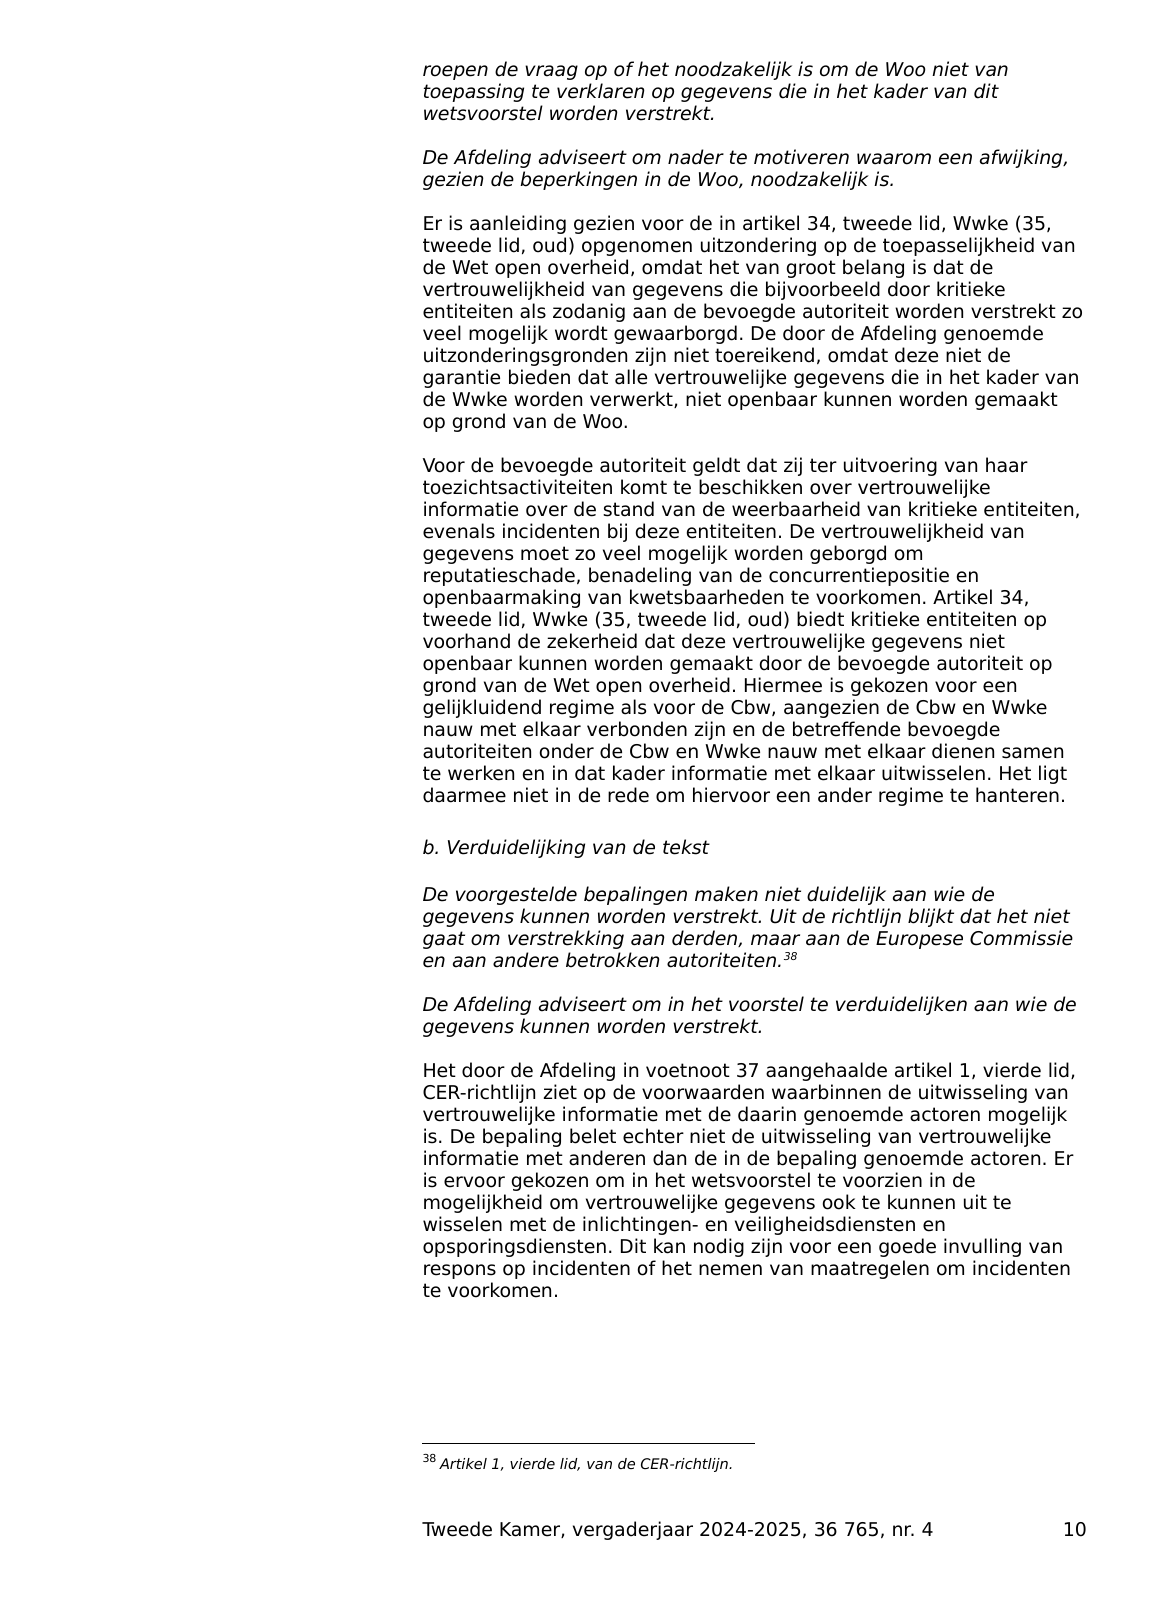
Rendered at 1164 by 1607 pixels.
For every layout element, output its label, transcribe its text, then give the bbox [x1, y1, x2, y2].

text De Afdeling adviseert om nader te motiveren waarom een afwijking, gezien de beperkingen in de Woo, noodzakelijk is. [422, 147, 1087, 191]
text Er is aanleiding gezien voor de in artikel 34, tweede lid, Wwke (35, tweede lid, oud) opgenomen uitzondering op de toepasselijkheid van de Wet open overheid, omdat het van groot belang is dat de vertrouwelijkheid van gegevens die bijvoorbeeld door kritieke entiteiten als zodanig aan de bevoegde autoriteit worden verstrekt zo veel mogelijk wordt gewaarborgd. De door de Afdeling genoemde uitzonderingsgronden zijn niet toereikend, omdat deze niet de garantie bieden dat alle vertrouwelijke gegevens die in het kader van de Wwke worden verwerkt, niet openbaar kunnen worden gemaakt op grond van de Woo. [422, 213, 1087, 433]
text Voor de bevoegde autoriteit geldt dat zij ter uitvoering van haar toezichtsactiviteiten komt te beschikken over vertrouwelijke informatie over de stand van de weerbaarheid van kritieke entiteiten, evenals incidenten bij deze entiteiten. De vertrouwelijkheid van gegevens moet zo veel mogelijk worden geborgd om reputatieschade, benadeling van de concurrentiepositie en openbaarmaking van kwetsbaarheden te voorkomen. Artikel 34, tweede lid, Wwke (35, tweede lid, oud) biedt kritieke entiteiten op voorhand de zekerheid dat deze vertrouwelijke gegevens niet openbaar kunnen worden gemaakt door de bevoegde autoriteit op grond van de Wet open overheid. Hiermee is gekozen voor een gelijkluidend regime als voor de Cbw, aangezien de Cbw en Wwke nauw met elkaar verbonden zijn en de betreffende bevoegde autoriteiten onder de Cbw en Wwke nauw met elkaar dienen samen te werken en in dat kader informatie met elkaar uitwisselen. Het ligt daarmee niet in de rede om hiervoor een ander regime te hanteren. [422, 455, 1087, 807]
text De Afdeling adviseert om in het voorstel te verduidelijken aan wie de gegevens kunnen worden verstrekt. [422, 994, 1087, 1038]
text Artikel 1, vierde lid, van de CER-richtlijn. [422, 1452, 1087, 1474]
text roepen de vraag op of het noodzakelijk is om de Woo niet van toepassing te verklaren op gegevens die in het kader van dit wetsvoorstel worden verstrekt. [422, 59, 1087, 125]
text Het door de Afdeling in voetnoot 37 aangehaalde artikel 1, vierde lid, CER-richtlijn ziet op de voorwaarden waarbinnen de uitwisseling van vertrouwelijke informatie met de daarin genoemde actoren mogelijk is. De bepaling belet echter niet de uitwisseling van vertrouwelijke informatie met anderen dan de in de bepaling genoemde actoren. Er is ervoor gekozen om in het wetsvoorstel te voorzien in de mogelijkheid om vertrouwelijke gegevens ook te kunnen uit te wisselen met de inlichtingen- en veiligheidsdiensten en opsporingsdiensten. Dit kan nodig zijn voor een goede invulling van respons op incidenten of het nemen van maatregelen om incidenten te voorkomen. [422, 1060, 1087, 1302]
subtitle b. Verduidelijking van de tekst [422, 837, 1087, 859]
text De voorgestelde bepalingen maken niet duidelijk aan wie de gegevens kunnen worden verstrekt. Uit de richtlijn blijkt dat het niet gaat om verstrekking aan derden, maar aan de Europese Commissie en aan andere betrokken autoriteiten. [422, 884, 1087, 972]
